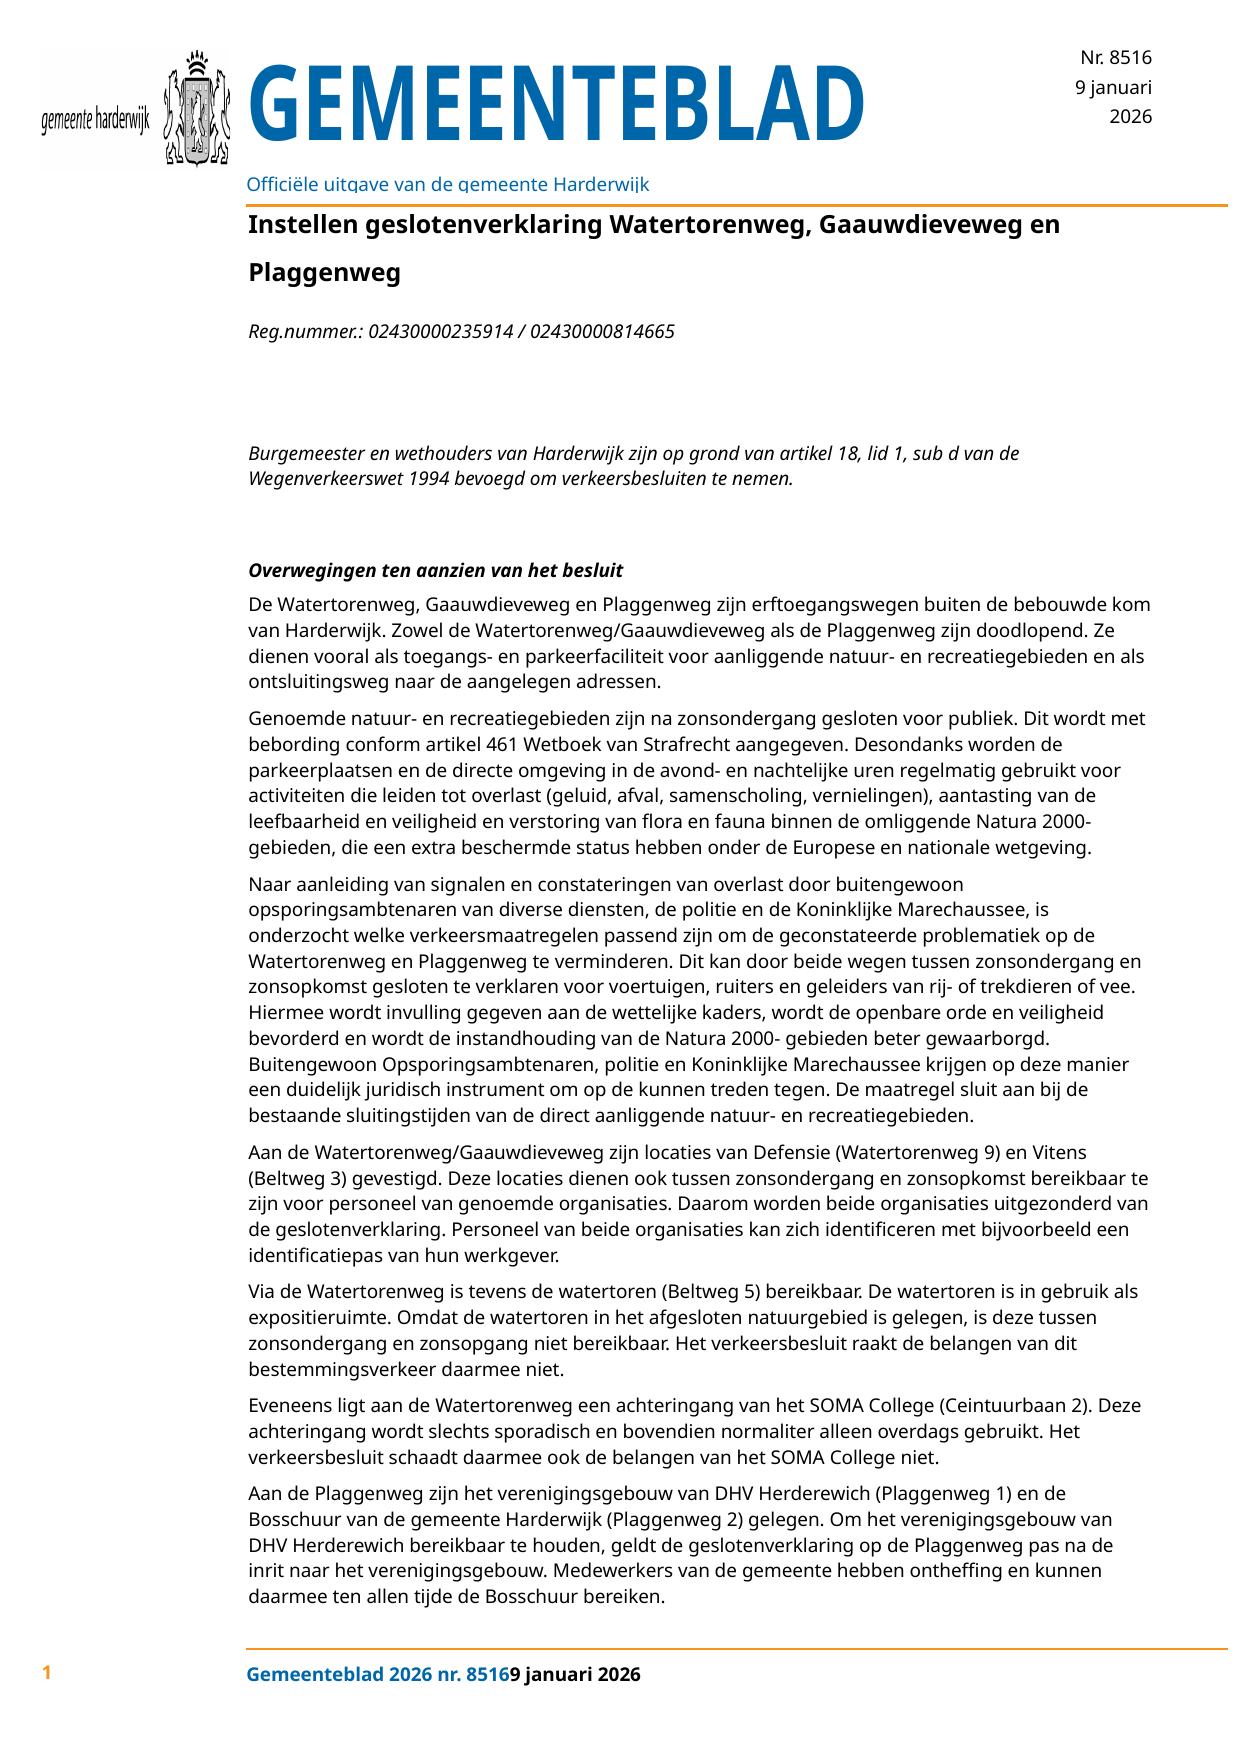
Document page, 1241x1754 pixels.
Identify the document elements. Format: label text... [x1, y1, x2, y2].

text Eveneens ligt aan de Watertorenweg een achteringang van het SOMA College (Ceintuurbaan 2). Deze achteringang wordt slechts sporadisch en bovendien normaliter alleen overdags gebruikt. Het verkeersbesluit schaadt daarmee ook de belangen van het SOMA College niet. [248, 1392, 1152, 1469]
text Via de Watertorenweg is tevens de watertoren (Beltweg 5) bereikbaar. De watertoren is in gebruik als expositieruimte. Omdat de watertoren in het afgesloten natuurgebied is gelegen, is deze tussen zonsondergang en zonsopgang niet bereikbaar. Het verkeersbesluit raakt de belangen van dit bestemmingsverkeer daarmee niet. [248, 1278, 1152, 1381]
text Naar aanleiding van signalen en constateringen van overlast door buitengewoon opsporingsambtenaren van diverse diensten, de politie en de Koninklijke Marechaussee, is onderzocht welke verkeersmaatregelen passend zijn om de geconstateerde problematiek op de Watertorenweg en Plaggenweg te verminderen. Dit kan door beide wegen tussen zonsondergang en zonsopkomst gesloten te verklaren voor voertuigen, ruiters en geleiders van rij- of trekdieren of vee. Hiermee wordt invulling gegeven aan de wettelijke kaders, wordt de openbare orde en veiligheid bevorderd en wordt de instandhouding van de Natura 2000- gebieden beter gewaarborgd. Buitengewoon Opsporingsambtenaren, politie en Koninklijke Marechaussee krijgen op deze manier een duidelijk juridisch instrument om op de kunnen treden tegen. De maatregel sluit aan bij de bestaande sluitingstijden van de direct aanliggende natuur- en recreatiegebieden. [248, 871, 1152, 1128]
text De Watertorenweg, Gaauwdieveweg en Plaggenweg zijn erftoegangswegen buiten de bebouwde kom van Harderwijk. Zowel de Watertorenweg/Gaauwdieveweg als de Plaggenweg zijn doodlopend. Ze dienen vooral als toegangs- en parkeerfaciliteit voor aanliggende natuur- en recreatiegebieden en als ontsluitingsweg naar de aangelegen adressen. [248, 592, 1152, 694]
text Reg.nummer.: 02430000235914 / 02430000814665 [248, 318, 1152, 344]
text Aan de Watertorenweg/Gaauwdieveweg zijn locaties van Defensie (Watertorenweg 9) en Vitens (Beltweg 3) gevestigd. Deze locaties dienen ook tussen zonsondergang en zonsopkomst bereikbaar te zijn voor personeel van genoemde organisaties. Daarom worden beide organisaties uitgezonderd van de geslotenverklaring. Personeel van beide organisaties kan zich identificeren met bijvoorbeeld een identificatiepas van hun werkgever. [248, 1139, 1152, 1268]
text Overwegingen ten aanzien van het besluit [248, 557, 1152, 583]
text Genoemde natuur- en recreatiegebieden zijn na zonsondergang gesloten voor publiek. Dit wordt met bebording conform artikel 461 Wetboek van Strafrecht aangegeven. Desondanks worden de parkeerplaatsen en de directe omgeving in de avond- en nachtelijke uren regelmatig gebruikt voor activiteiten die leiden tot overlast (geluid, afval, samenscholing, vernielingen), aantasting van de leefbaarheid en veiligheid en verstoring van flora en fauna binnen de omliggende Natura 2000-gebieden, die een extra beschermde status hebben onder de Europese en nationale wetgeving. [248, 705, 1152, 860]
text Aan de Plaggenweg zijn het verenigingsgebouw van DHV Herderewich (Plaggenweg 1) en de Bosschuur van de gemeente Harderwijk (Plaggenweg 2) gelegen. Om het verenigingsgebouw van DHV Herderewich bereikbaar te houden, geldt de geslotenverklaring op de Plaggenweg pas na de inrit naar het verenigingsgebouw. Medewerkers van de gemeente hebben ontheffing en kunnen daarmee ten allen tijde de Bosschuur bereiken. [248, 1481, 1152, 1609]
picture [41, 47, 231, 172]
text Instellen geslotenverklaring Watertorenweg, Gaauwdieveweg en Plaggenweg [248, 207, 1152, 288]
text Burgemeester en wethouders van Harderwijk zijn op grond van artikel 18, lid 1, sub d van de Wegenverkeerswet 1994 bevoegd om verkeersbesluiten te nemen. [248, 440, 1152, 491]
